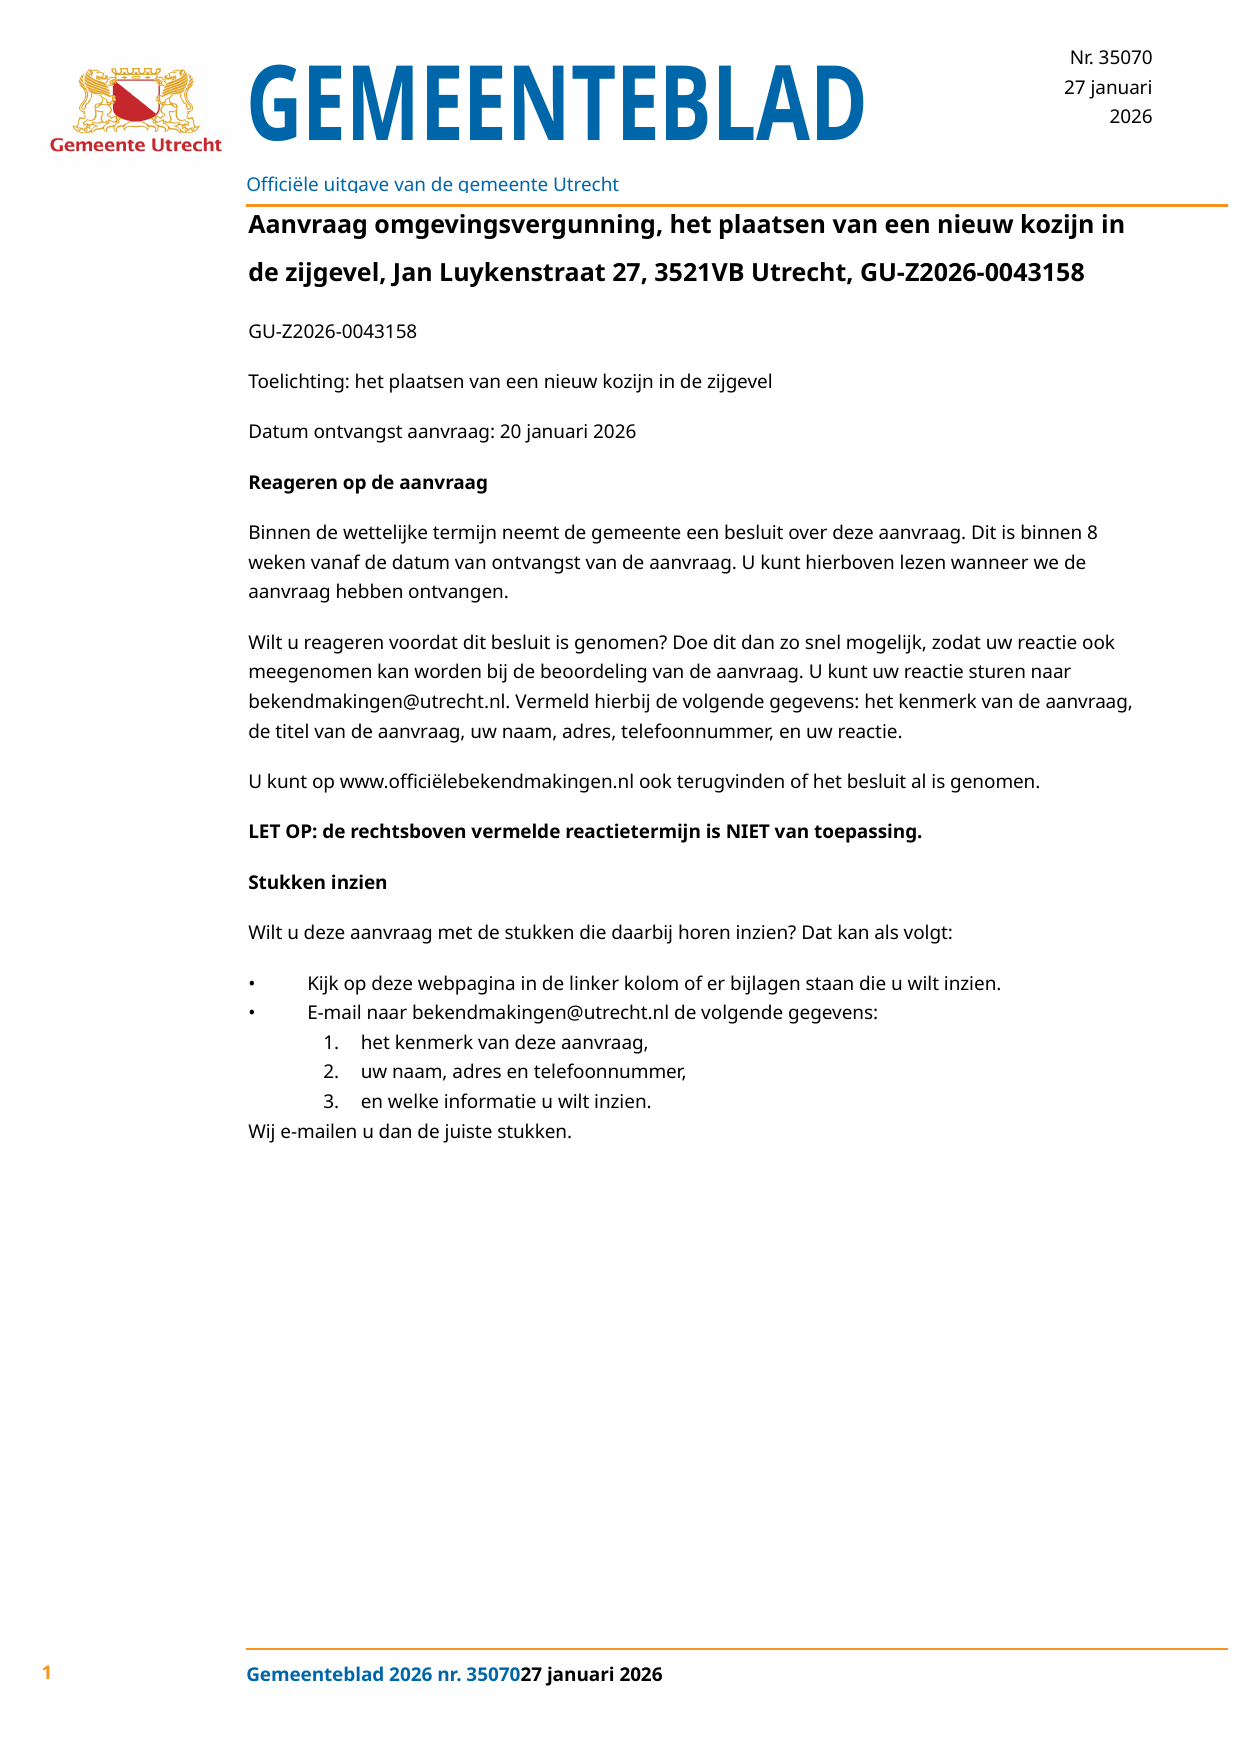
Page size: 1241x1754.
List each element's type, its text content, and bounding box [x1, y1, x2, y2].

text Toelichting: het plaatsen van een nieuw kozijn in de zijgevel [248, 368, 1152, 394]
list en welke informatie u wilt inzien. [323, 1088, 1152, 1114]
list het kenmerk van deze aanvraag, [323, 1029, 1152, 1055]
picture [41, 47, 231, 172]
text Wilt u reageren voordat dit besluit is genomen? Doe dit dan zo snel mogelijk, zodat uw reactie ook meegenomen kan worden bij de beoordeling van de aanvraag. U kunt uw reactie sturen naar bekendmakingen@utrecht.nl. Vermeld hierbij de volgende gegevens: het kenmerk van de aanvraag, de titel van de aanvraag, uw naam, adres, telefoonnummer, en uw reactie. [248, 629, 1152, 744]
list uw naam, adres en telefoonnummer, [323, 1059, 1152, 1084]
text Reageren op de aanvraag [248, 469, 1152, 495]
text Stukken inzien [248, 869, 1152, 895]
text Wilt u deze aanvraag met de stukken die daarbij horen inzien? Dat kan als volgt: [248, 919, 1152, 945]
text Wij e-mailen u dan de juiste stukken. [248, 1118, 1152, 1144]
text Aanvraag omgevingsvergunning, het plaatsen van een nieuw kozijn in de zijgevel, Jan Luykenstraat 27, 3521VB Utrecht, GU-Z2026-0043158 [248, 207, 1152, 288]
list Kijk op deze webpagina in de linker kolom of er bijlagen staan die u wilt inzien. [248, 970, 1152, 996]
text GU-Z2026-0043158 [248, 318, 1152, 344]
text U kunt op www.officiëlebekendmakingen.nl ook terugvinden of het besluit al is genomen. [248, 768, 1152, 794]
list E-mail naar bekendmakingen@utrecht.nl de volgende gegevens: [248, 999, 1152, 1025]
text Datum ontvangst aanvraag: 20 januari 2026 [248, 419, 1152, 444]
text LET OP: de rechtsboven vermelde reactietermijn is NIET van toepassing. [248, 819, 1152, 844]
text Binnen de wettelijke termijn neemt de gemeente een besluit over deze aanvraag. Dit is binnen 8 weken vanaf de datum van ontvangst van de aanvraag. U kunt hierboven lezen wanneer we de aanvraag hebben ontvangen. [248, 519, 1152, 604]
